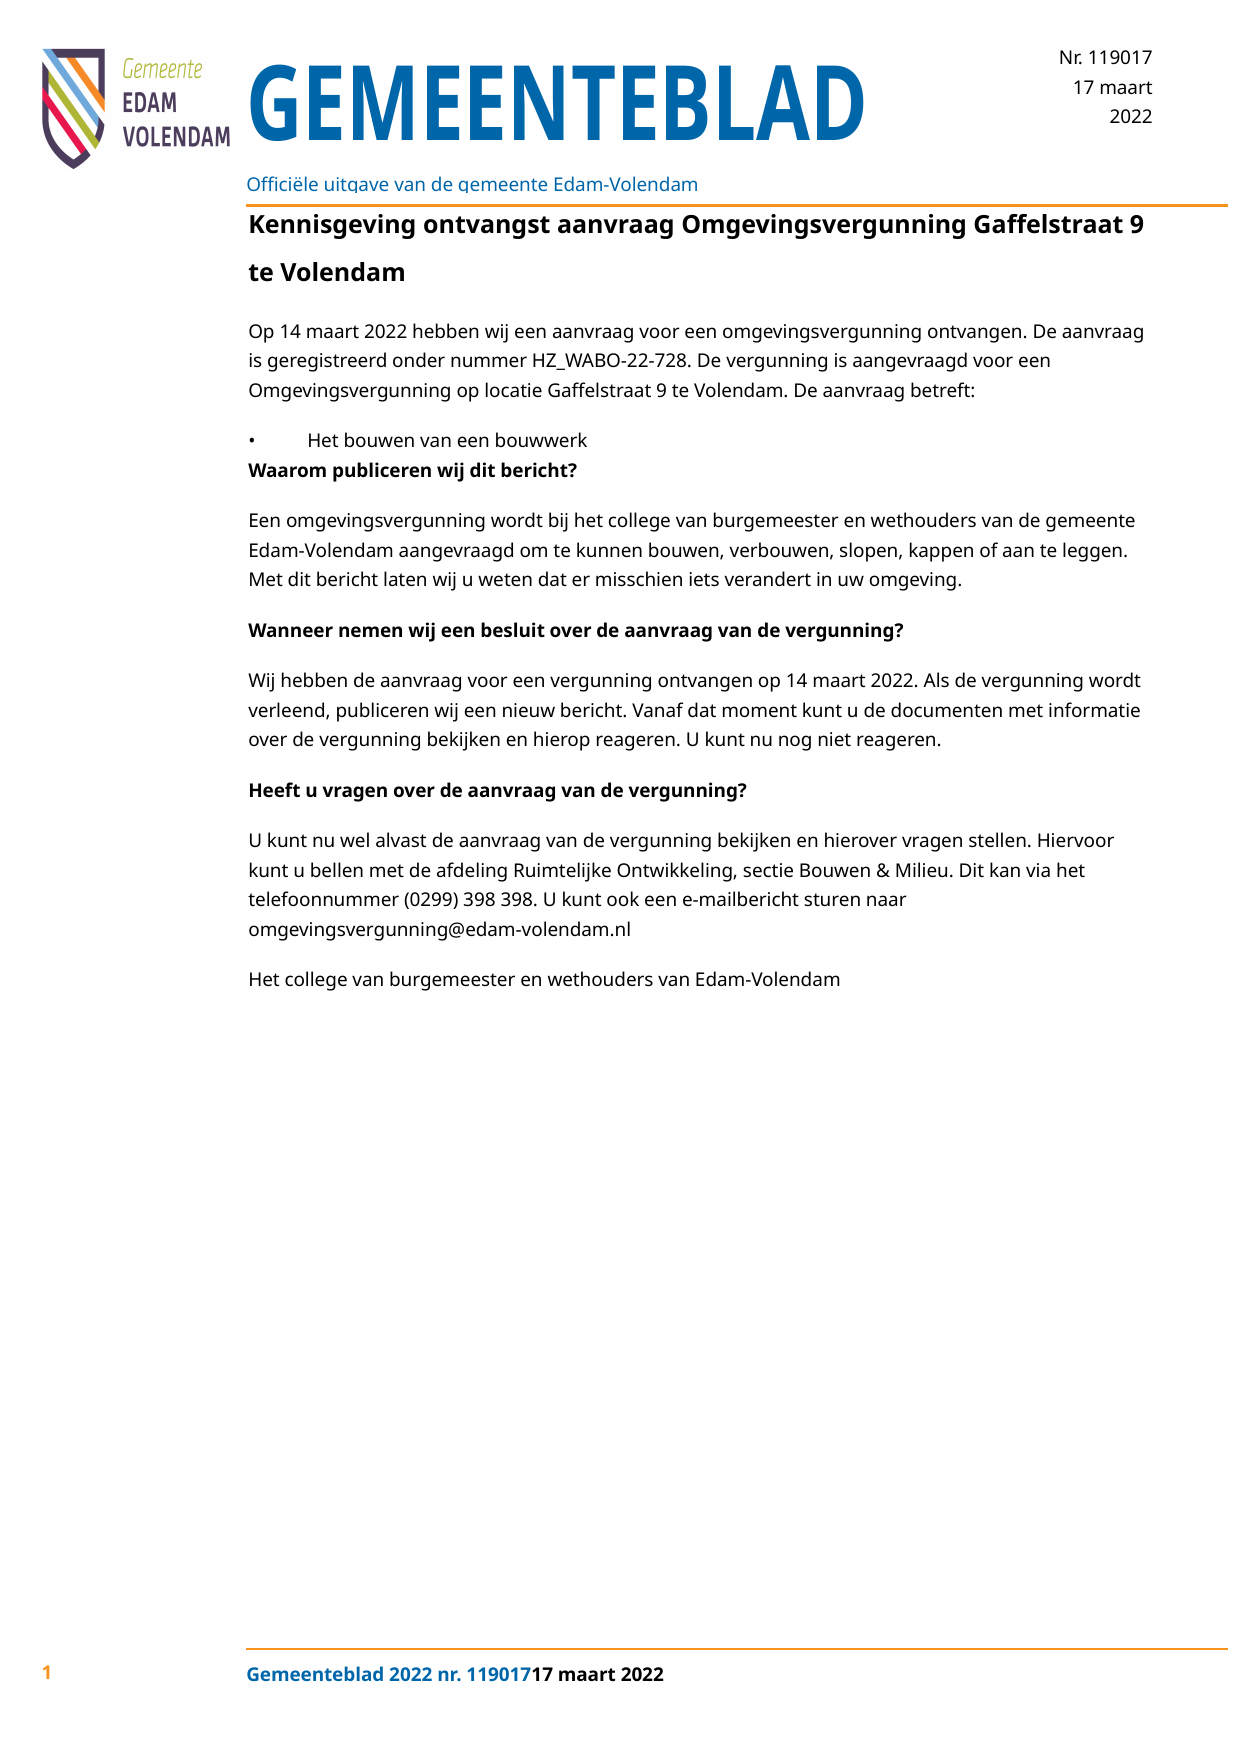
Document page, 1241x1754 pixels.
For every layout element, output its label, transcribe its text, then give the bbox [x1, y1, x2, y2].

text Wij hebben de aanvraag voor een vergunning ontvangen op 14 maart 2022. Als de vergunning wordt verleend, publiceren wij een nieuw bericht. Vanaf dat moment kunt u de documenten met informatie over de vergunning bekijken en hierop reageren. U kunt nu nog niet reageren. [248, 667, 1152, 752]
text Heeft u vragen over de aanvraag van de vergunning? [248, 777, 1152, 803]
text Het college van burgemeester en wethouders van Edam-Volendam [248, 967, 1152, 992]
text Een omgevingsvergunning wordt bij het college van burgemeester en wethouders van de gemeente Edam-Volendam aangevraagd om te kunnen bouwen, verbouwen, slopen, kappen of aan te leggen. Met dit bericht laten wij u weten dat er misschien iets verandert in uw omgeving. [248, 507, 1152, 592]
text U kunt nu wel alvast de aanvraag van de vergunning bekijken en hierover vragen stellen. Hiervoor kunt u bellen met de afdeling Ruimtelijke Ontwikkeling, sectie Bouwen & Milieu. Dit kan via het telefoonnummer (0299) 398 398. U kunt ook een e-mailbericht sturen naar omgevingsvergunning@edam-volendam.nl [248, 827, 1152, 942]
text Waarom publiceren wij dit bericht? [248, 457, 1152, 483]
text Wanneer nemen wij een besluit over de aanvraag van de vergunning? [248, 617, 1152, 643]
picture [41, 47, 231, 172]
text Op 14 maart 2022 hebben wij een aanvraag voor een omgevingsvergunning ontvangen. De aanvraag is geregistreerd onder nummer HZ_WABO-22-728. De vergunning is aangevraagd voor een Omgevingsvergunning op locatie Gaffelstraat 9 te Volendam. De aanvraag betreft: [248, 318, 1152, 403]
text Kennisgeving ontvangst aanvraag Omgevingsvergunning Gaffelstraat 9 te Volendam [248, 207, 1152, 288]
list Het bouwen van een bouwwerk [248, 427, 1152, 453]
